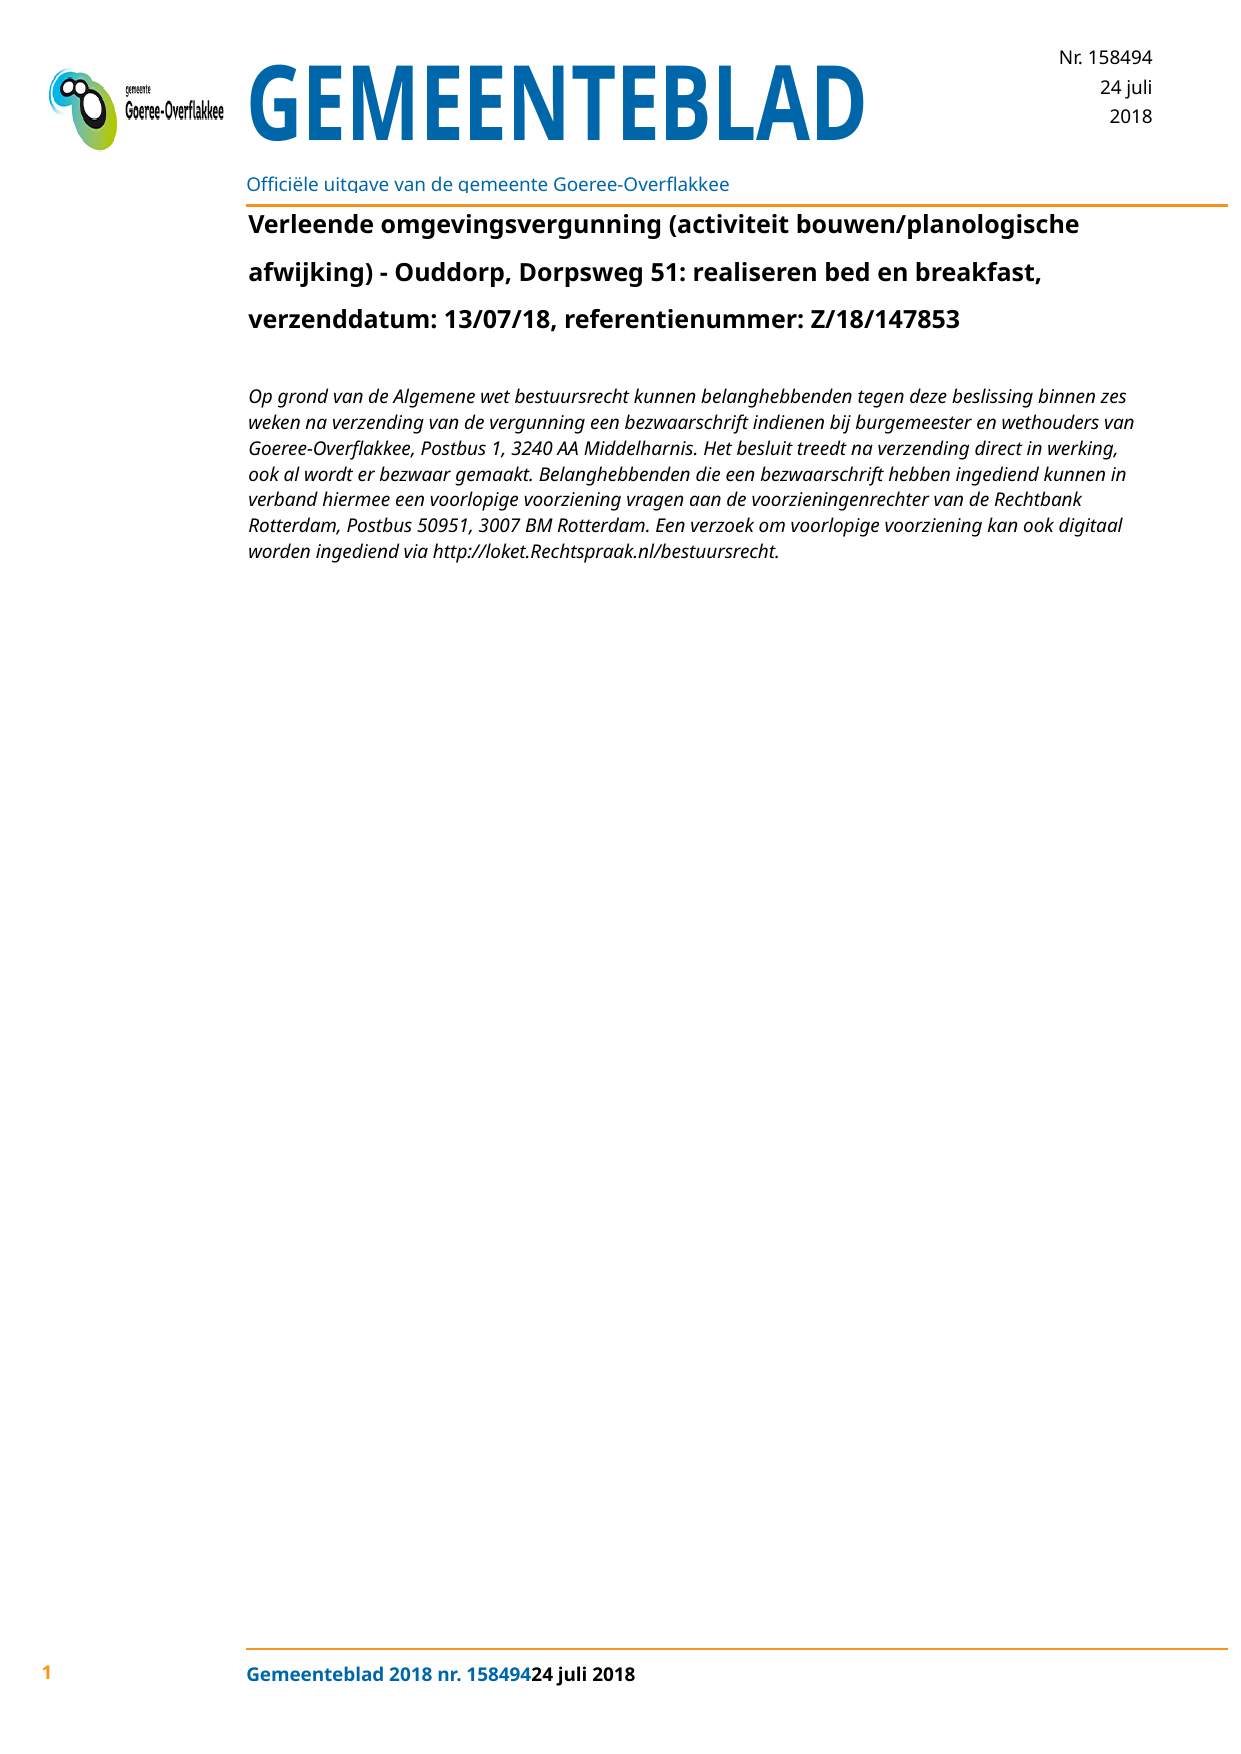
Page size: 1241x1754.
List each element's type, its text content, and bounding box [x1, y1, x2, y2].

text Op grond van de Algemene wet bestuursrecht kunnen belanghebbenden tegen deze beslissing binnen zes weken na verzending van de vergunning een bezwaarschrift indienen bij burgemeester en wethouders van Goeree-Overflakkee, Postbus 1, 3240 AA Middelharnis. Het besluit treedt na verzending direct in werking, ook al wordt er bezwaar gemaakt. Belanghebbenden die een bezwaarschrift hebben ingediend kunnen in verband hiermee een voorlopige voorziening vragen aan de voorzieningenrechter van de Rechtbank Rotterdam, Postbus 50951, 3007 BM Rotterdam. Een verzoek om voorlopige voorziening kan ook digitaal worden ingediend via http://loket.Rechtspraak.nl/bestuursrecht. [248, 384, 1152, 564]
picture [41, 47, 231, 172]
text Verleende omgevingsvergunning (activiteit bouwen/planologische afwijking) - Ouddorp, Dorpsweg 51: realiseren bed en breakfast, verzenddatum: 13/07/18, referentienummer: Z/18/147853 [248, 207, 1152, 336]
